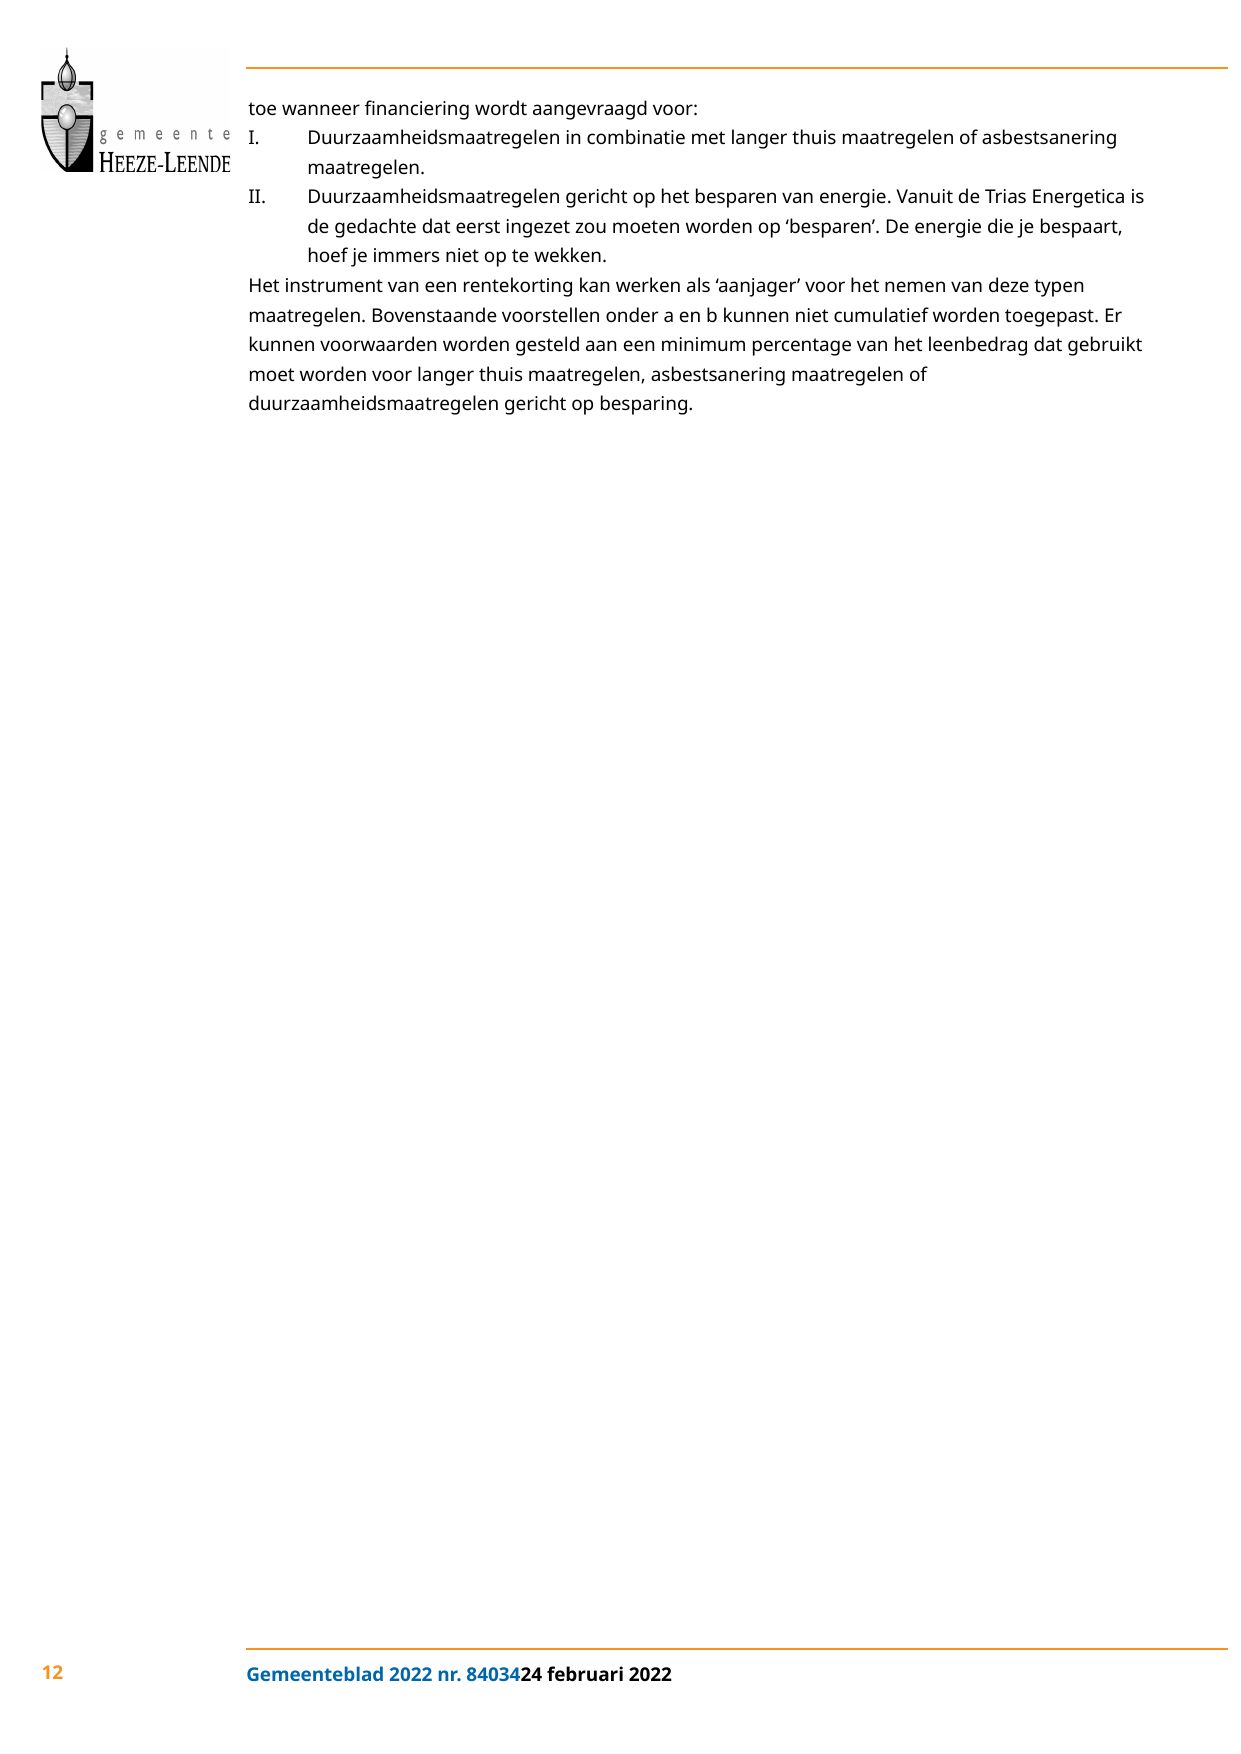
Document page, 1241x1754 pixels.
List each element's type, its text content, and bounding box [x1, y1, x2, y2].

text toe wanneer financiering wordt aangevraagd voor: [248, 95, 1152, 121]
text Het instrument van een rentekorting kan werken als ‘aanjager’ voor het nemen van deze typen maatregelen. Bovenstaande voorstellen onder a en b kunnen niet cumulatief worden toegepast. Er kunnen voorwaarden worden gesteld aan een minimum percentage van het leenbedrag dat gebruikt moet worden voor langer thuis maatregelen, asbestsanering maatregelen of duurzaamheidsmaatregelen gericht op besparing. [248, 272, 1152, 416]
list Duurzaamheidsmaatregelen in combinatie met langer thuis maatregelen of asbestsanering maatregelen. [248, 124, 1152, 180]
list Duurzaamheidsmaatregelen gericht op het besparen van energie. Vanuit de Trias Energetica is de gedachte dat eerst ingezet zou moeten worden op ‘besparen’. De energie die je bespaart, hoef je immers niet op te wekken. [248, 183, 1152, 268]
picture [41, 47, 231, 172]
